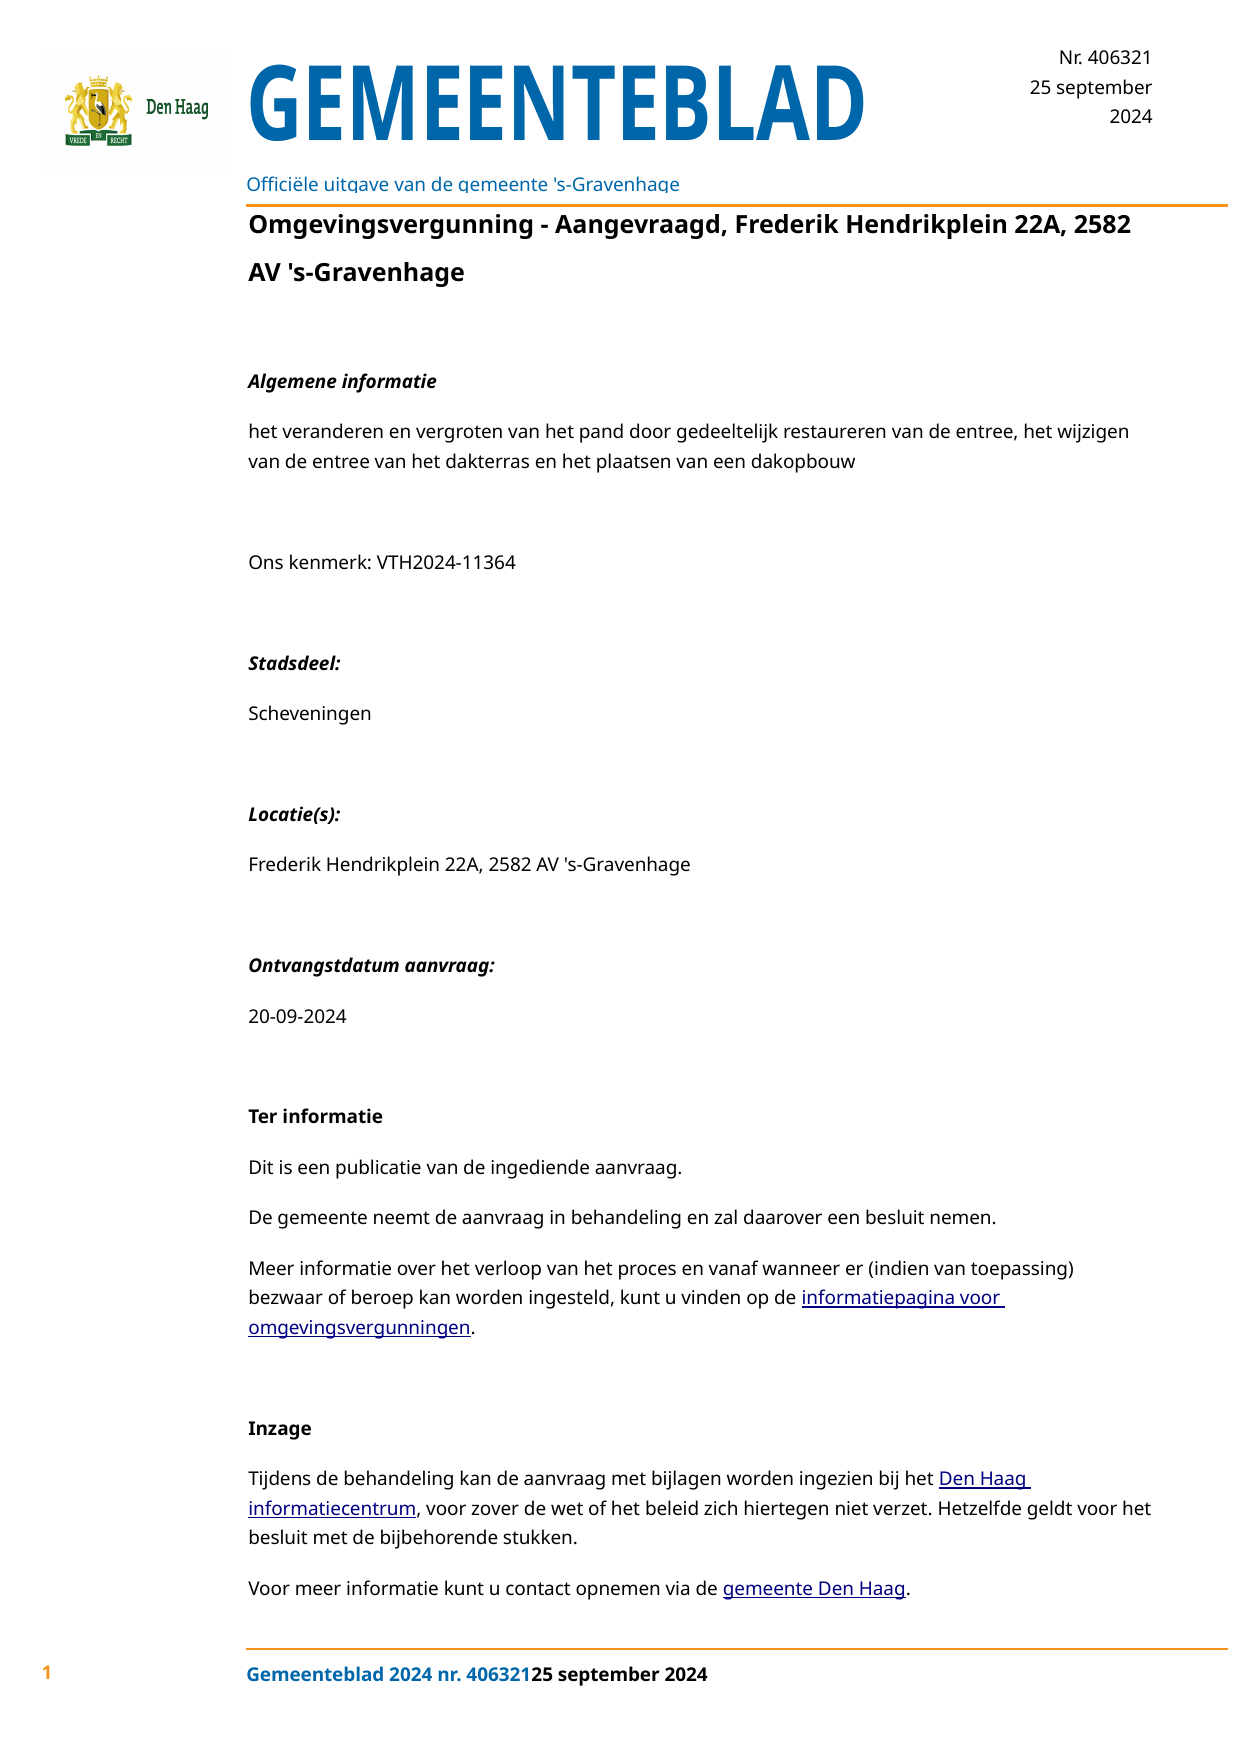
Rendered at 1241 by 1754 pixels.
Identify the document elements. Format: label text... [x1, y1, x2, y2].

text Tijdens de behandeling kan de aanvraag met bijlagen worden ingezien bij het Den Haag informatiecentrum, voor zover de wet of het beleid zich hiertegen niet verzet. Hetzelfde geldt voor het besluit met de bijbehorende stukken. [248, 1465, 1152, 1550]
text Ontvangstdatum aanvraag: [248, 952, 1152, 978]
text Dit is een publicatie van de ingediende aanvraag. [248, 1154, 1152, 1180]
text 20-09-2024 [248, 1003, 1152, 1029]
text Inzage [248, 1415, 1152, 1441]
text Omgevingsvergunning - Aangevraagd, Frederik Hendrikplein 22A, 2582 AV 's-Gravenhage [248, 207, 1152, 288]
text het veranderen en vergroten van het pand door gedeeltelijk restaureren van de entree, het wijzigen van de entree van het dakterras en het plaatsen van een dakopbouw [248, 419, 1152, 474]
text De gemeente neemt de aanvraag in behandeling en zal daarover een besluit nemen. [248, 1204, 1152, 1230]
text Meer informatie over het verloop van het proces en vanaf wanneer er (indien van toepassing) bezwaar of beroep kan worden ingesteld, kunt u vinden op de informatiepagina voor omgevingsvergunningen. [248, 1255, 1152, 1340]
text Frederik Hendrikplein 22A, 2582 AV 's-Gravenhage [248, 852, 1152, 877]
text Voor meer informatie kunt u contact opnemen via de gemeente Den Haag. [248, 1575, 1152, 1601]
picture [41, 47, 231, 172]
text Scheveningen [248, 700, 1152, 726]
text Ons kenmerk: VTH2024-11364 [248, 549, 1152, 575]
text Ter informatie [248, 1104, 1152, 1129]
text Locatie(s): [248, 801, 1152, 827]
text Stadsdeel: [248, 650, 1152, 676]
text Algemene informatie [248, 368, 1152, 394]
